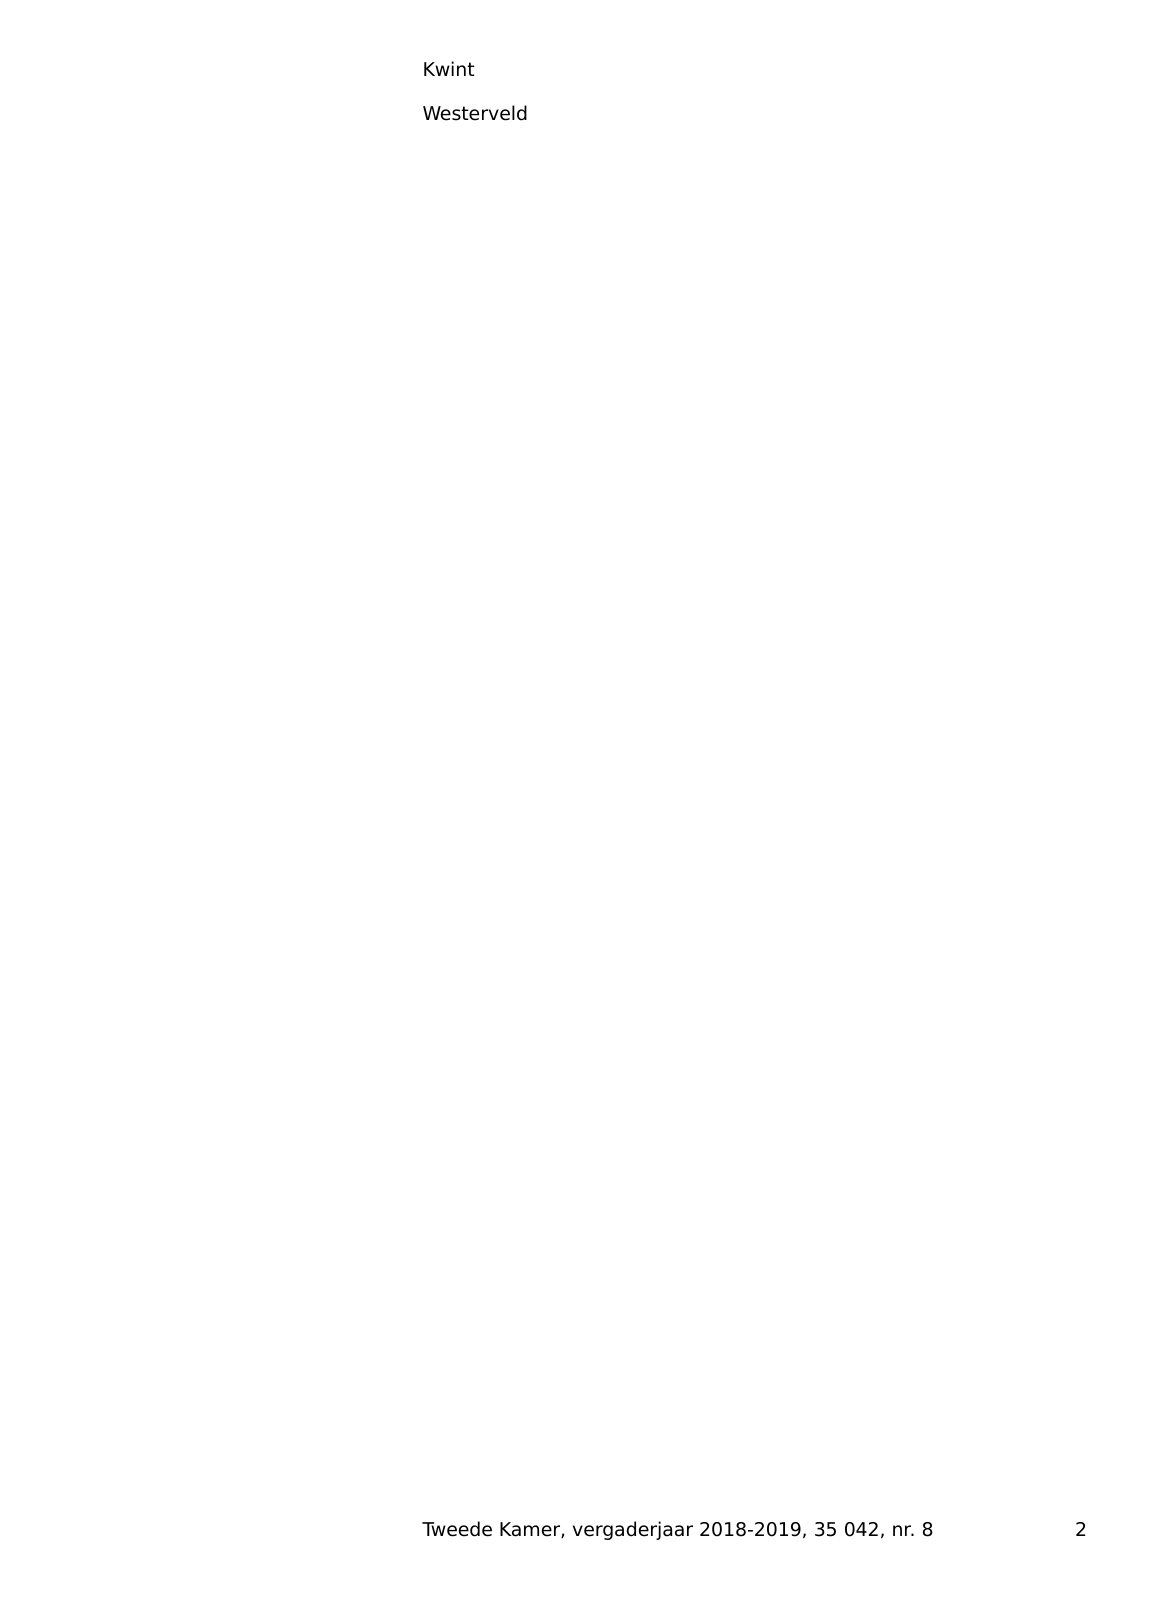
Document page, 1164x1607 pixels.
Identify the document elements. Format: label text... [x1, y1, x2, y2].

text Kwint Westerveld [422, 59, 1087, 125]
